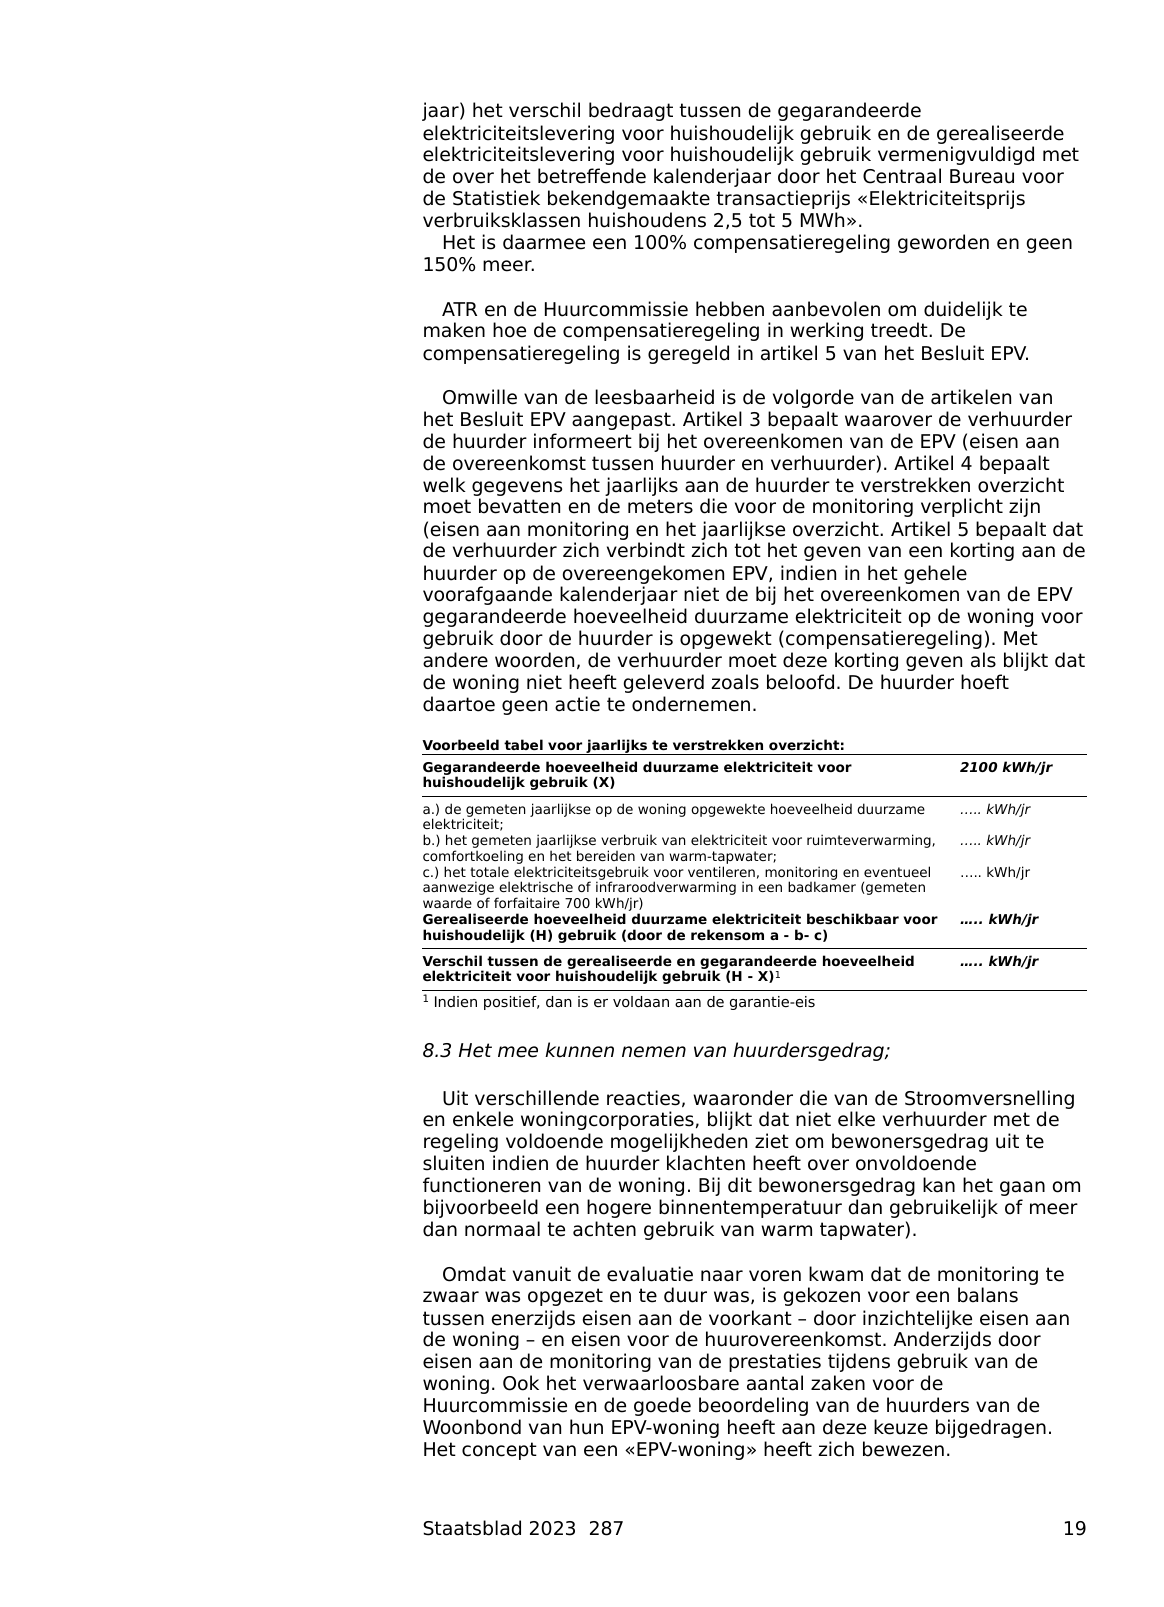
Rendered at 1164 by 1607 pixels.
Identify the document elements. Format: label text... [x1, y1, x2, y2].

table_cell ….. kWh/jr [954, 912, 1087, 948]
text Uit verschillende reacties, waaronder die van de Stroomversnelling en enkele woningcorporaties, blijkt dat niet elke verhuurder met de regeling voldoende mogelijkheden ziet om bewonersgedrag uit te sluiten indien de huurder klachten heeft over onvoldoende functioneren van de woning. Bij dit bewonersgedrag kan het gaan om bijvoorbeeld een hogere binnentemperatuur dan gebruikelijk of meer dan normaal te achten gebruik van warm tapwater). [422, 1087, 1087, 1241]
table_cell 2100 kWh/jr [954, 755, 1087, 796]
table_cell ….. kWh/jr [954, 797, 1087, 833]
table_cell ….. kWh/jr [954, 949, 1087, 989]
table_cell ….. kWh/jr [954, 864, 1087, 912]
text Het is daarmee een 100% compensatieregeling geworden en geen 150% meer. [422, 232, 1087, 276]
text jaar) het verschil bedraagt tussen de gegarandeerde elektriciteitslevering voor huishoudelijk gebruik en de gerealiseerde elektriciteitslevering voor huishoudelijk gebruik vermenigvuldigd met de over het betreffende kalenderjaar door het Centraal Bureau voor de Statistiek bekendgemaakte transactieprijs «Elektriciteitsprijs verbruiksklassen huishoudens 2,5 tot 5 MWh». [422, 100, 1087, 232]
text Omwille van de leesbaarheid is de volgorde van de artikelen van het Besluit EPV aangepast. Artikel 3 bepaalt waarover de verhuurder de huurder informeert bij het overeenkomen van de EPV (eisen aan de overeenkomst tussen huurder en verhuurder). Artikel 4 bepaalt welk gegevens het jaarlijks aan de huurder te verstrekken overzicht moet bevatten en de meters die voor de monitoring verplicht zijn (eisen aan monitoring en het jaarlijkse overzicht. Artikel 5 bepaalt dat de verhuurder zich verbindt zich tot het geven van een korting aan de huurder op de overeengekomen EPV, indien in het gehele voorafgaande kalenderjaar niet de bij het overeenkomen van de EPV gegarandeerde hoeveelheid duurzame elektriciteit op de woning voor gebruik door de huurder is opgewekt (compensatieregeling). Met andere woorden, de verhuurder moet deze korting geven als blijkt dat de woning niet heeft geleverd zoals beloofd. De huurder hoeft daartoe geen actie te ondernemen. [422, 387, 1087, 716]
table_cell Verschil tussen de gerealiseerde en gegarandeerde hoeveelheid elektriciteit voor huishoudelijk gebruik (H - X)1 [422, 949, 954, 989]
table_cell 1 Indien positief, dan is er voldaan aan de garantie-eis [422, 991, 1087, 1010]
text ATR en de Huurcommissie hebben aanbevolen om duidelijk te maken hoe de compensatieregeling in werking treedt. De compensatieregeling is geregeld in artikel 5 van het Besluit EPV. [422, 298, 1087, 364]
table_cell Gegarandeerde hoeveelheid duurzame elektriciteit voor huishoudelijk gebruik (X) [422, 755, 954, 796]
text Omdat vanuit de evaluatie naar voren kwam dat de monitoring te zwaar was opgezet en te duur was, is gekozen voor een balans tussen enerzijds eisen aan de voorkant – door inzichtelijke eisen aan de woning – en eisen voor de huurovereenkomst. Anderzijds door eisen aan de monitoring van de prestaties tijdens gebruik van de woning. Ook het verwaarloosbare aantal zaken voor de Huurcommissie en de goede beoordeling van de huurders van de Woonbond van hun EPV-woning heeft aan deze keuze bijgedragen. Het concept van een «EPV-woning» heeft zich bewezen. [422, 1263, 1087, 1461]
subtitle 8.3 Het mee kunnen nemen van huurdersgedrag; [422, 1040, 1087, 1062]
table_cell Gerealiseerde hoeveelheid duurzame elektriciteit beschikbaar voor huishoudelijk (H) gebruik (door de rekensom a - b- c) [422, 912, 954, 948]
table_cell c.) het totale elektriciteitsgebruik voor ventileren, monitoring en eventueel aanwezige elektrische of infraroodverwarming in een badkamer (gemeten waarde of forfaitaire 700 kWh/jr) [422, 864, 954, 912]
table_cell b.) het gemeten jaarlijkse verbruik van elektriciteit voor ruimteverwarming, comfortkoeling en het bereiden van warm-tapwater; [422, 833, 954, 864]
table_cell ….. kWh/jr [954, 833, 1087, 864]
table_header Voorbeeld tabel voor jaarlijks te verstrekken overzicht: [422, 738, 1087, 754]
table_cell a.) de gemeten jaarlijkse op de woning opgewekte hoeveelheid duurzame elektriciteit; [422, 797, 954, 833]
